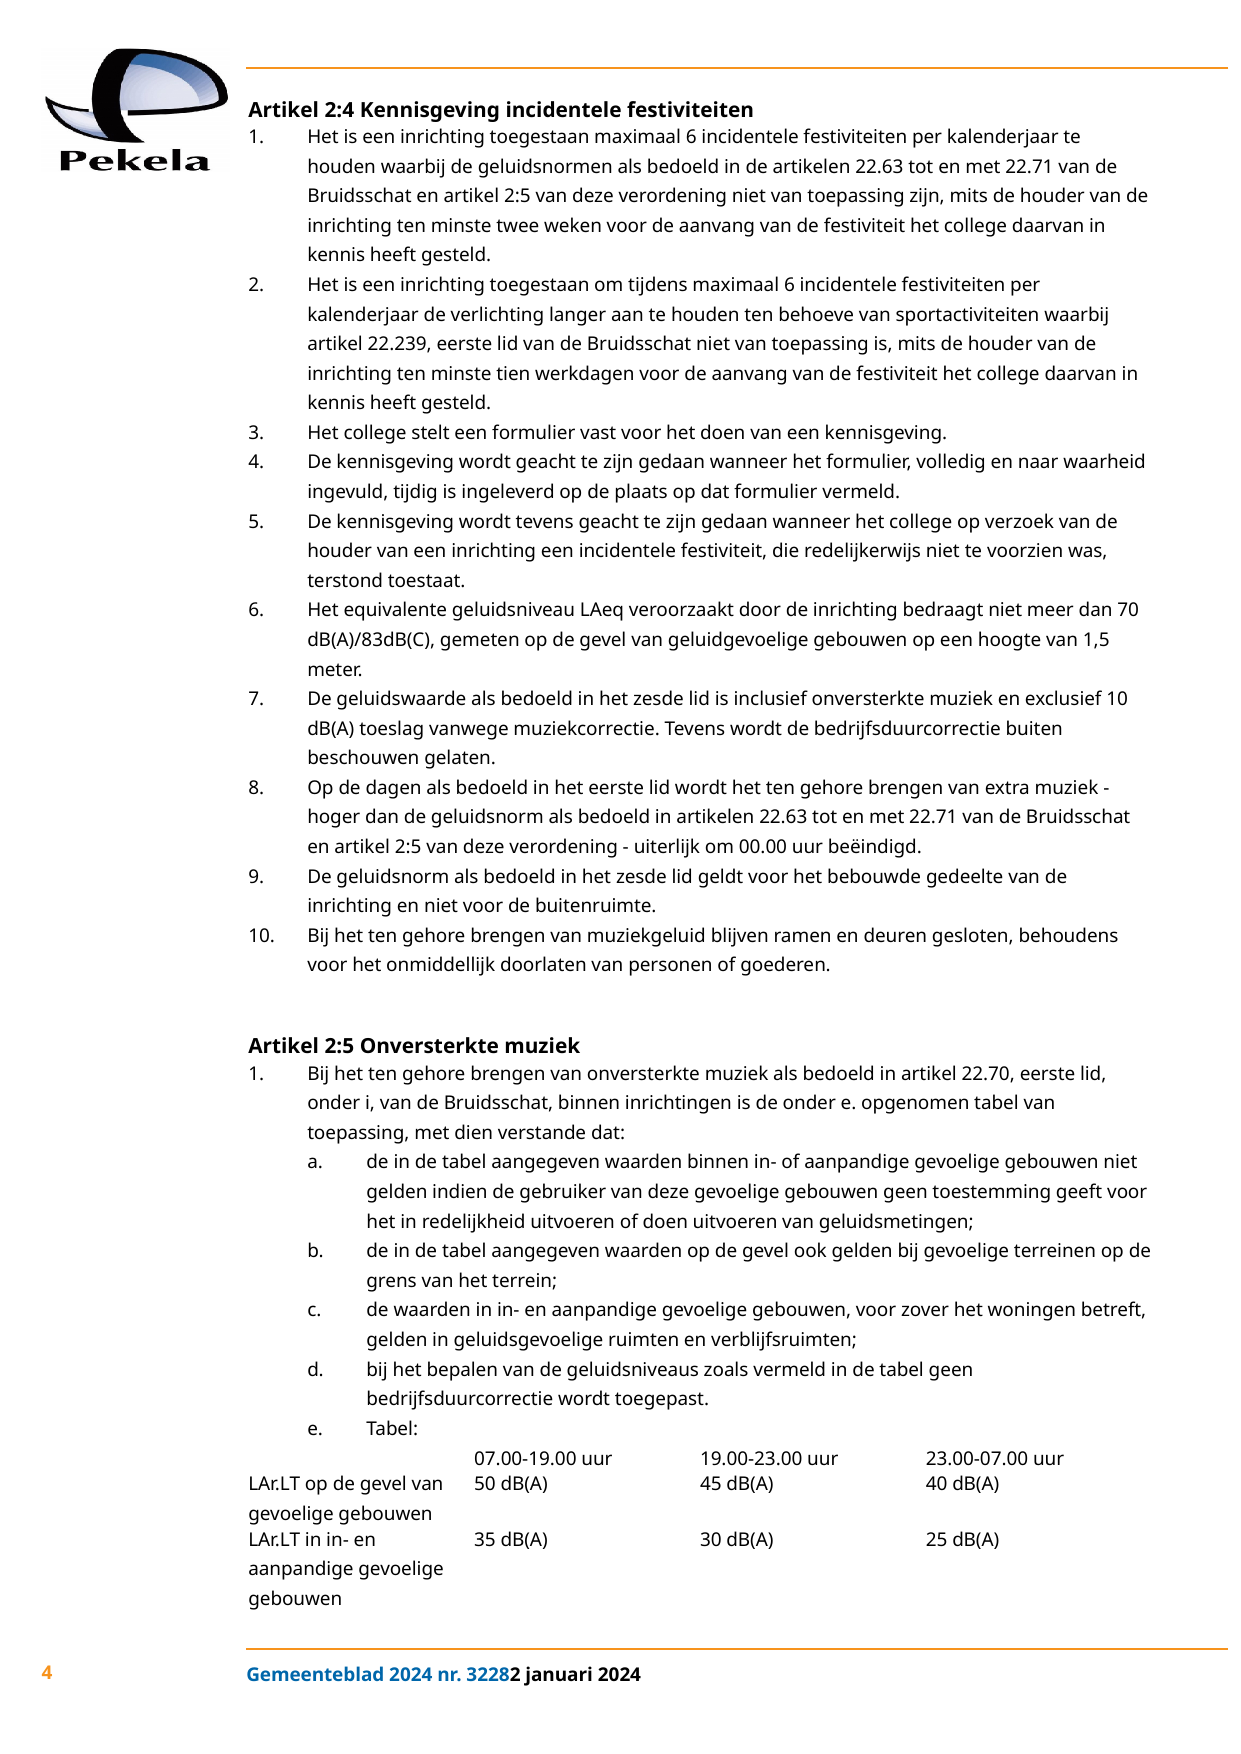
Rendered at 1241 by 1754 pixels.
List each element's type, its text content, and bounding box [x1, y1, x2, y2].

table_cell LAr.LT op de gevel van gevoelige gebouwen [248, 1470, 474, 1526]
table_header 19.00-23.00 uur [700, 1445, 926, 1470]
table_cell 50 dB(A) [474, 1470, 700, 1526]
table_cell LAr.LT in in- en aanpandige gevoelige gebouwen [248, 1526, 474, 1611]
table_cell 40 dB(A) [926, 1470, 1152, 1526]
table_cell 35 dB(A) [474, 1526, 700, 1611]
list de waarden in in- en aanpandige gevoelige gebouwen, voor zover het woningen betreft, gelden in geluidsgevoelige ruimten en verblijfsruimten; [307, 1297, 1152, 1352]
list De geluidsnorm als bedoeld in het zesde lid geldt voor het bebouwde gedeelte van de inrichting en niet voor de buitenruimte. [248, 863, 1152, 918]
table_cell 45 dB(A) [700, 1470, 926, 1526]
list de in de tabel aangegeven waarden op de gevel ook gelden bij gevoelige terreinen op de grens van het terrein; [307, 1237, 1152, 1293]
table_header 07.00-19.00 uur [474, 1445, 700, 1470]
list Het equivalente geluidsniveau LAeq veroorzaakt door de inrichting bedraagt niet meer dan 70 dB(A)/83dB(C), gemeten op de gevel van geluidgevoelige gebouwen op een hoogte van 1,5 meter. [248, 597, 1152, 681]
table_cell 30 dB(A) [700, 1526, 926, 1611]
list Bij het ten gehore brengen van onversterkte muziek als bedoeld in artikel 22.70, eerste lid, onder i, van de Bruidsschat, binnen inrichtingen is de onder e. opgenomen tabel van toepassing, met dien verstande dat: [248, 1060, 1152, 1145]
list De kennisgeving wordt tevens geacht te zijn gedaan wanneer het college op verzoek van de houder van een inrichting een incidentele festiviteit, die redelijkerwijs niet te voorzien was, terstond toestaat. [248, 508, 1152, 593]
table_header [248, 1445, 474, 1470]
list Het is een inrichting toegestaan om tijdens maximaal 6 incidentele festiviteiten per kalenderjaar de verlichting langer aan te houden ten behoeve van sportactiviteiten waarbij artikel 22.239, eerste lid van de Bruidsschat niet van toepassing is, mits de houder van de inrichting ten minste tien werkdagen voor de aanvang van de festiviteit het college daarvan in kennis heeft gesteld. [248, 271, 1152, 415]
list de in de tabel aangegeven waarden binnen in- of aanpandige gevoelige gebouwen niet gelden indien de gebruiker van deze gevoelige gebouwen geen toestemming geeft voor het in redelijkheid uitvoeren of doen uitvoeren van geluidsmetingen; [307, 1149, 1152, 1234]
list Op de dagen als bedoeld in het eerste lid wordt het ten gehore brengen van extra muziek - hoger dan de geluidsnorm als bedoeld in artikelen 22.63 tot en met 22.71 van de Bruidsschat en artikel 2:5 van deze verordening - uiterlijk om 00.00 uur beëindigd. [248, 774, 1152, 859]
text Artikel 2:4 Kennisgeving incidentele festiviteiten [248, 95, 1152, 123]
table_header 23.00-07.00 uur [926, 1445, 1152, 1470]
list Tabel: [307, 1415, 1152, 1441]
table_cell 25 dB(A) [926, 1526, 1152, 1611]
list De geluidswaarde als bedoeld in het zesde lid is inclusief onversterkte muziek en exclusief 10 dB(A) toeslag vanwege muziekcorrectie. Tevens wordt de bedrijfsduurcorrectie buiten beschouwen gelaten. [248, 685, 1152, 770]
list Bij het ten gehore brengen van muziekgeluid blijven ramen en deuren gesloten, behoudens voor het onmiddellijk doorlaten van personen of goederen. [248, 922, 1152, 977]
list Het college stelt een formulier vast voor het doen van een kennisgeving. [248, 419, 1152, 445]
list Het is een inrichting toegestaan maximaal 6 incidentele festiviteiten per kalenderjaar te houden waarbij de geluidsnormen als bedoeld in de artikelen 22.63 tot en met 22.71 van de Bruidsschat en artikel 2:5 van deze verordening niet van toepassing zijn, mits de houder van de inrichting ten minste twee weken voor de aanvang van de festiviteit het college daarvan in kennis heeft gesteld. [248, 123, 1152, 267]
picture [41, 47, 231, 172]
list De kennisgeving wordt geacht te zijn gedaan wanneer het formulier, volledig en naar waarheid ingevuld, tijdig is ingeleverd op de plaats op dat formulier vermeld. [248, 449, 1152, 504]
list bij het bepalen van de geluidsniveaus zoals vermeld in de tabel geen bedrijfsduurcorrectie wordt toegepast. [307, 1356, 1152, 1411]
text Artikel 2:5 Onversterkte muziek [248, 1032, 1152, 1060]
